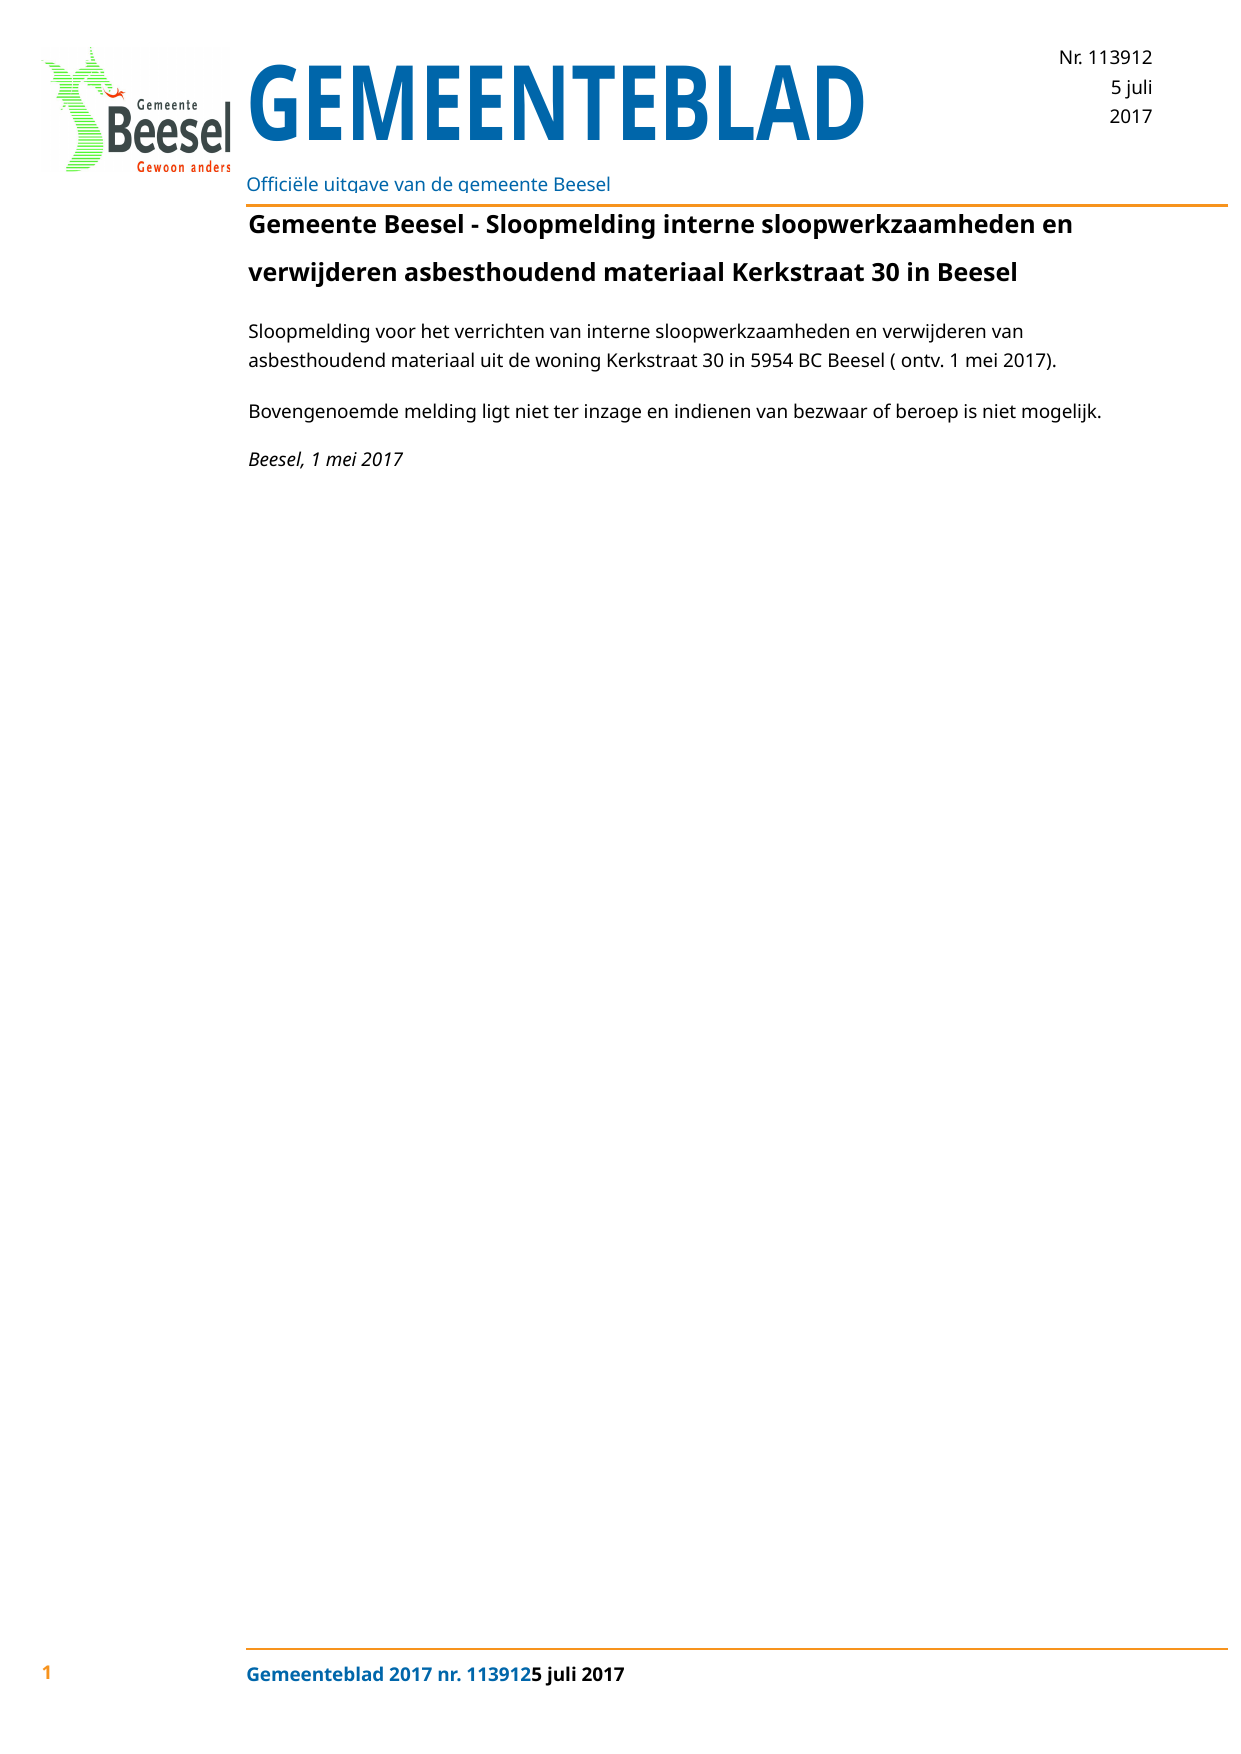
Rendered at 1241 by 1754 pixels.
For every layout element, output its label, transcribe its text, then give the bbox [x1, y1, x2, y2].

text Bovengenoemde melding ligt niet ter inzage en indienen van bezwaar of beroep is niet mogelijk. [248, 398, 1152, 424]
text Gemeente Beesel - Sloopmelding interne sloopwerkzaamheden en verwijderen asbesthoudend materiaal Kerkstraat 30 in Beesel [248, 207, 1152, 288]
text Sloopmelding voor het verrichten van interne sloopwerkzaamheden en verwijderen van asbesthoudend materiaal uit de woning Kerkstraat 30 in 5954 BC Beesel ( ontv. 1 mei 2017). [248, 318, 1152, 373]
text Beesel, 1 mei 2017 [248, 446, 1152, 471]
picture [41, 47, 231, 172]
